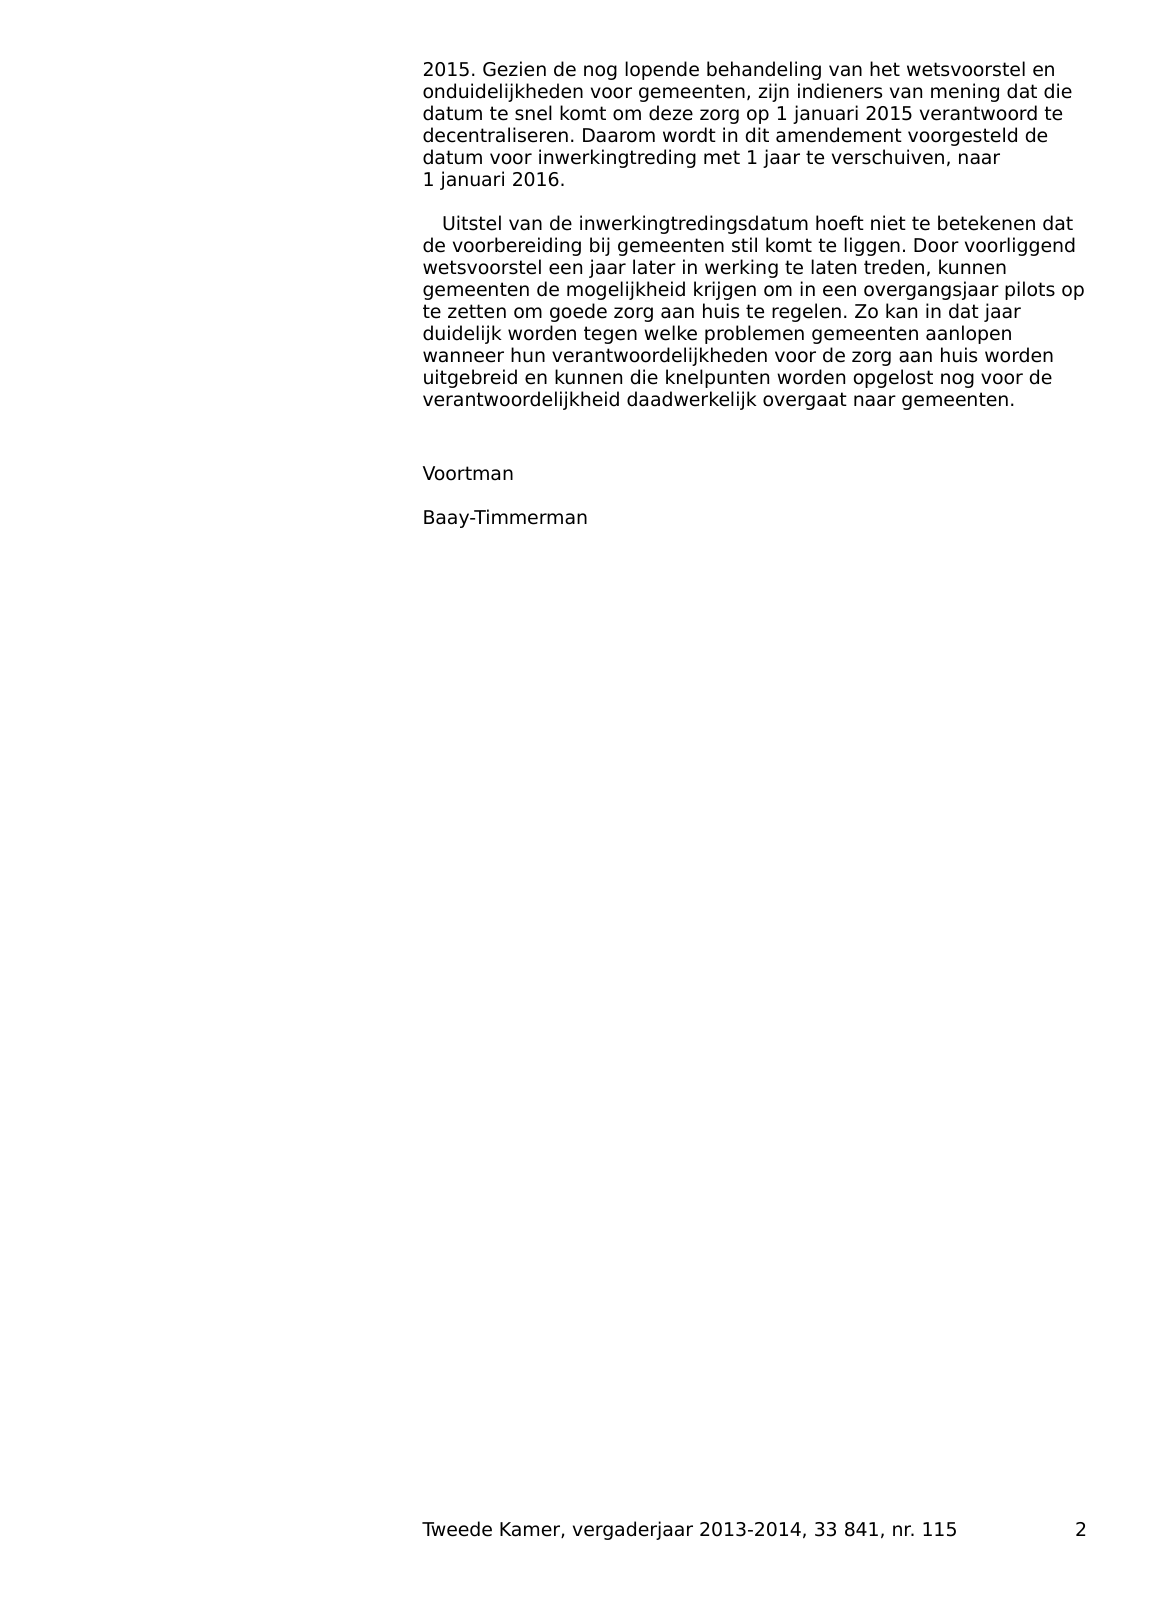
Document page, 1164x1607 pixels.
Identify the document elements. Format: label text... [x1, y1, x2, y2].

text 2015. Gezien de nog lopende behandeling van het wetsvoorstel en onduidelijkheden voor gemeenten, zijn indieners van mening dat die datum te snel komt om deze zorg op 1 januari 2015 verantwoord te decentraliseren. Daarom wordt in dit amendement voorgesteld de datum voor inwerkingtreding met 1 jaar te verschuiven, naar 1 januari 2016. [422, 59, 1087, 191]
text Uitstel van de inwerkingtredingsdatum hoeft niet te betekenen dat de voorbereiding bij gemeenten stil komt te liggen. Door voorliggend wetsvoorstel een jaar later in werking te laten treden, kunnen gemeenten de mogelijkheid krijgen om in een overgangsjaar pilots op te zetten om goede zorg aan huis te regelen. Zo kan in dat jaar duidelijk worden tegen welke problemen gemeenten aanlopen wanneer hun verantwoordelijkheden voor de zorg aan huis worden uitgebreid en kunnen die knelpunten worden opgelost nog voor de verantwoordelijkheid daadwerkelijk overgaat naar gemeenten. [422, 213, 1087, 411]
text Voortman Baay-Timmerman [422, 441, 1087, 529]
